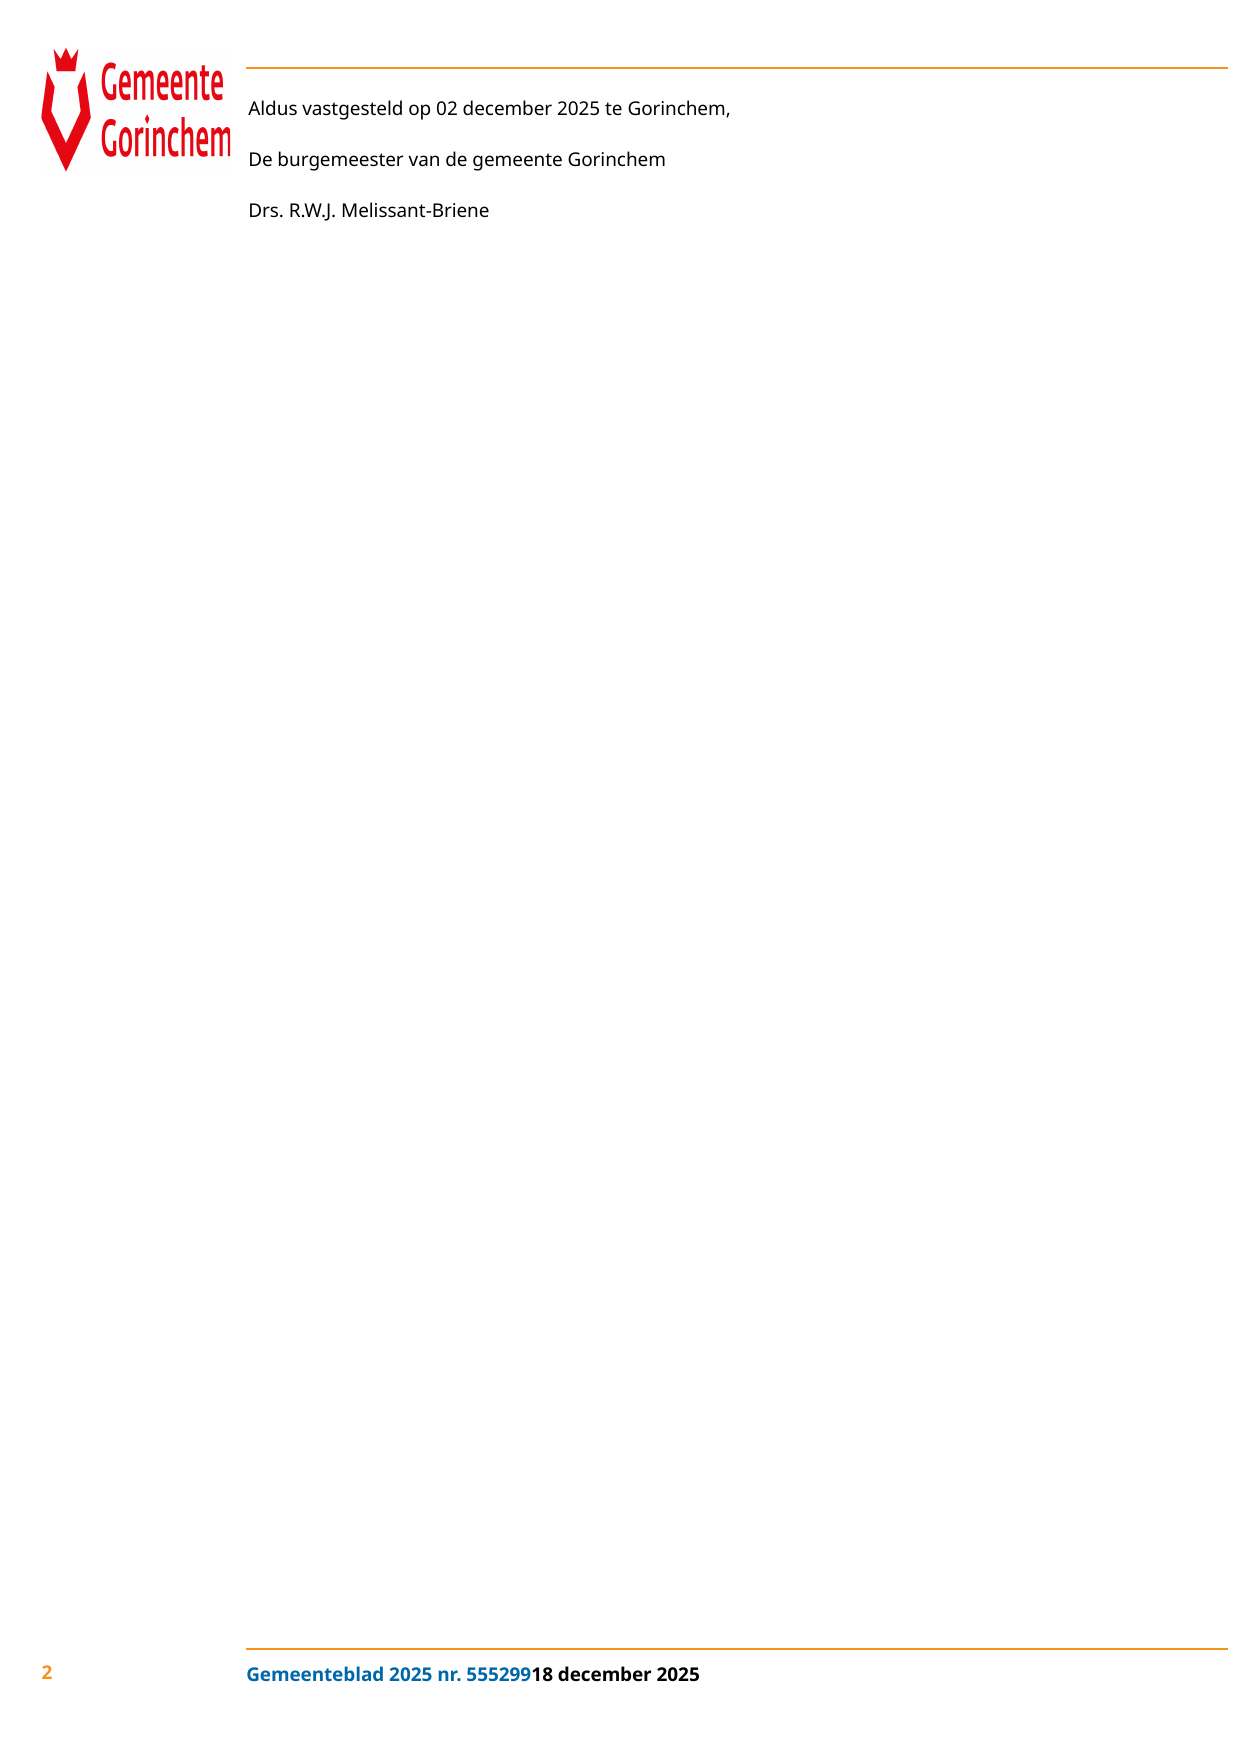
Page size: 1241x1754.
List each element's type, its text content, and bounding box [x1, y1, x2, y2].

text Drs. R.W.J. Melissant-Briene [248, 198, 1152, 223]
text De burgemeester van de gemeente Gorinchem [248, 146, 1152, 172]
picture [41, 47, 231, 172]
text Aldus vastgesteld op 02 december 2025 te Gorinchem, [248, 95, 1152, 121]
